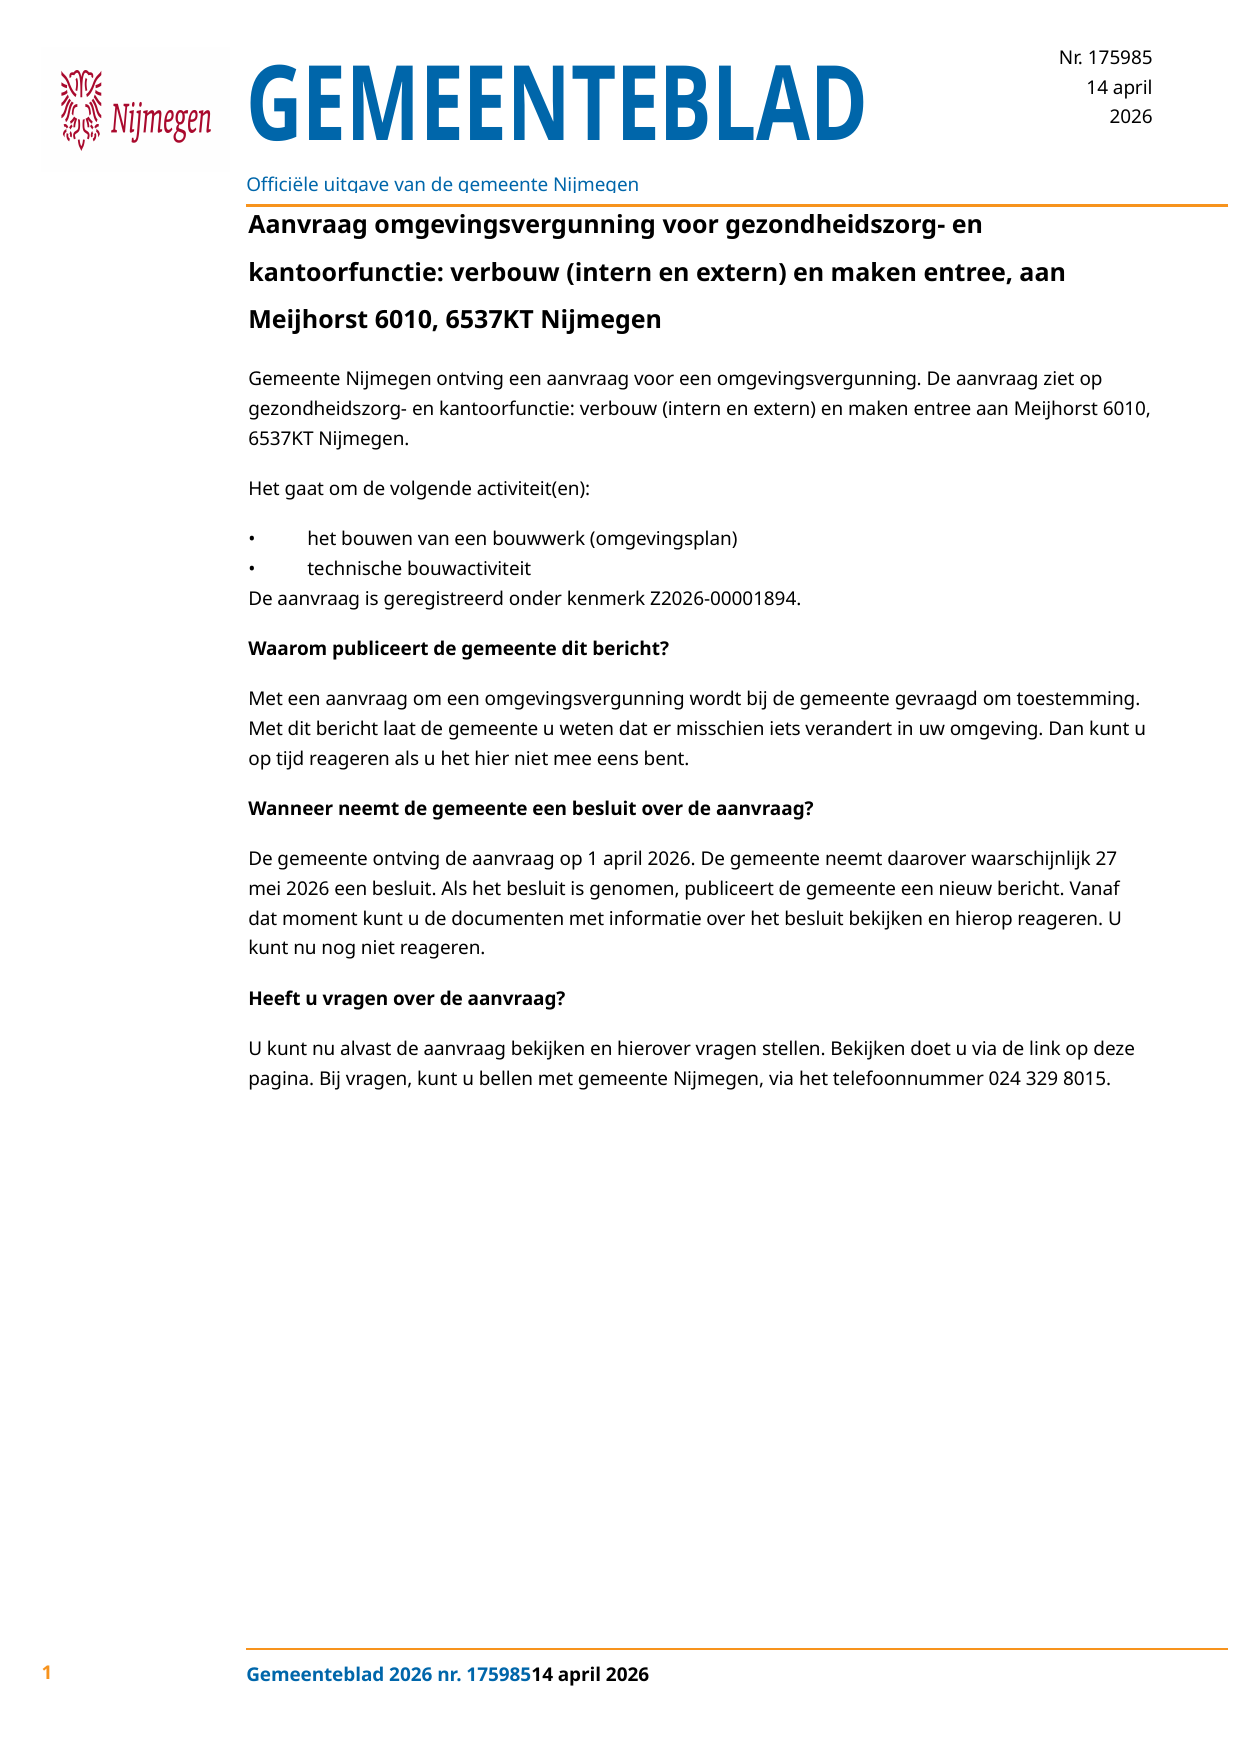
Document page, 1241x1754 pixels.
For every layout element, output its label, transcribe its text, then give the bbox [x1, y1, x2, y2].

text De gemeente ontving de aanvraag op 1 april 2026. De gemeente neemt daarover waarschijnlijk 27 mei 2026 een besluit. Als het besluit is genomen, publiceert de gemeente een nieuw bericht. Vanaf dat moment kunt u de documenten met informatie over het besluit bekijken en hierop reageren. U kunt nu nog niet reageren. [248, 846, 1152, 960]
list het bouwen van een bouwwerk (omgevingsplan) [248, 526, 1152, 551]
picture [41, 47, 231, 172]
text Het gaat om de volgende activiteit(en): [248, 475, 1152, 501]
text Met een aanvraag om een omgevingsvergunning wordt bij de gemeente gevraagd om toestemming. Met dit bericht laat de gemeente u weten dat er misschien iets verandert in uw omgeving. Dan kunt u op tijd reageren als u het hier niet mee eens bent. [248, 686, 1152, 770]
text De aanvraag is geregistreerd onder kenmerk Z2026-00001894. [248, 585, 1152, 610]
text Gemeente Nijmegen ontving een aanvraag voor een omgevingsvergunning. De aanvraag ziet op gezondheidszorg- en kantoorfunctie: verbouw (intern en extern) en maken entree aan Meijhorst 6010, 6537KT Nijmegen. [248, 366, 1152, 450]
text Waarom publiceert de gemeente dit bericht? [248, 635, 1152, 661]
text Wanneer neemt de gemeente een besluit over de aanvraag? [248, 795, 1152, 821]
list technische bouwactiviteit [248, 555, 1152, 581]
text U kunt nu alvast de aanvraag bekijken en hierover vragen stellen. Bekijken doet u via de link op deze pagina. Bij vragen, kunt u bellen met gemeente Nijmegen, via het telefoonnummer 024 329 8015. [248, 1035, 1152, 1090]
text Aanvraag omgevingsvergunning voor gezondheidszorg- en kantoorfunctie: verbouw (intern en extern) en maken entree, aan Meijhorst 6010, 6537KT Nijmegen [248, 207, 1152, 336]
text Heeft u vragen over de aanvraag? [248, 985, 1152, 1010]
